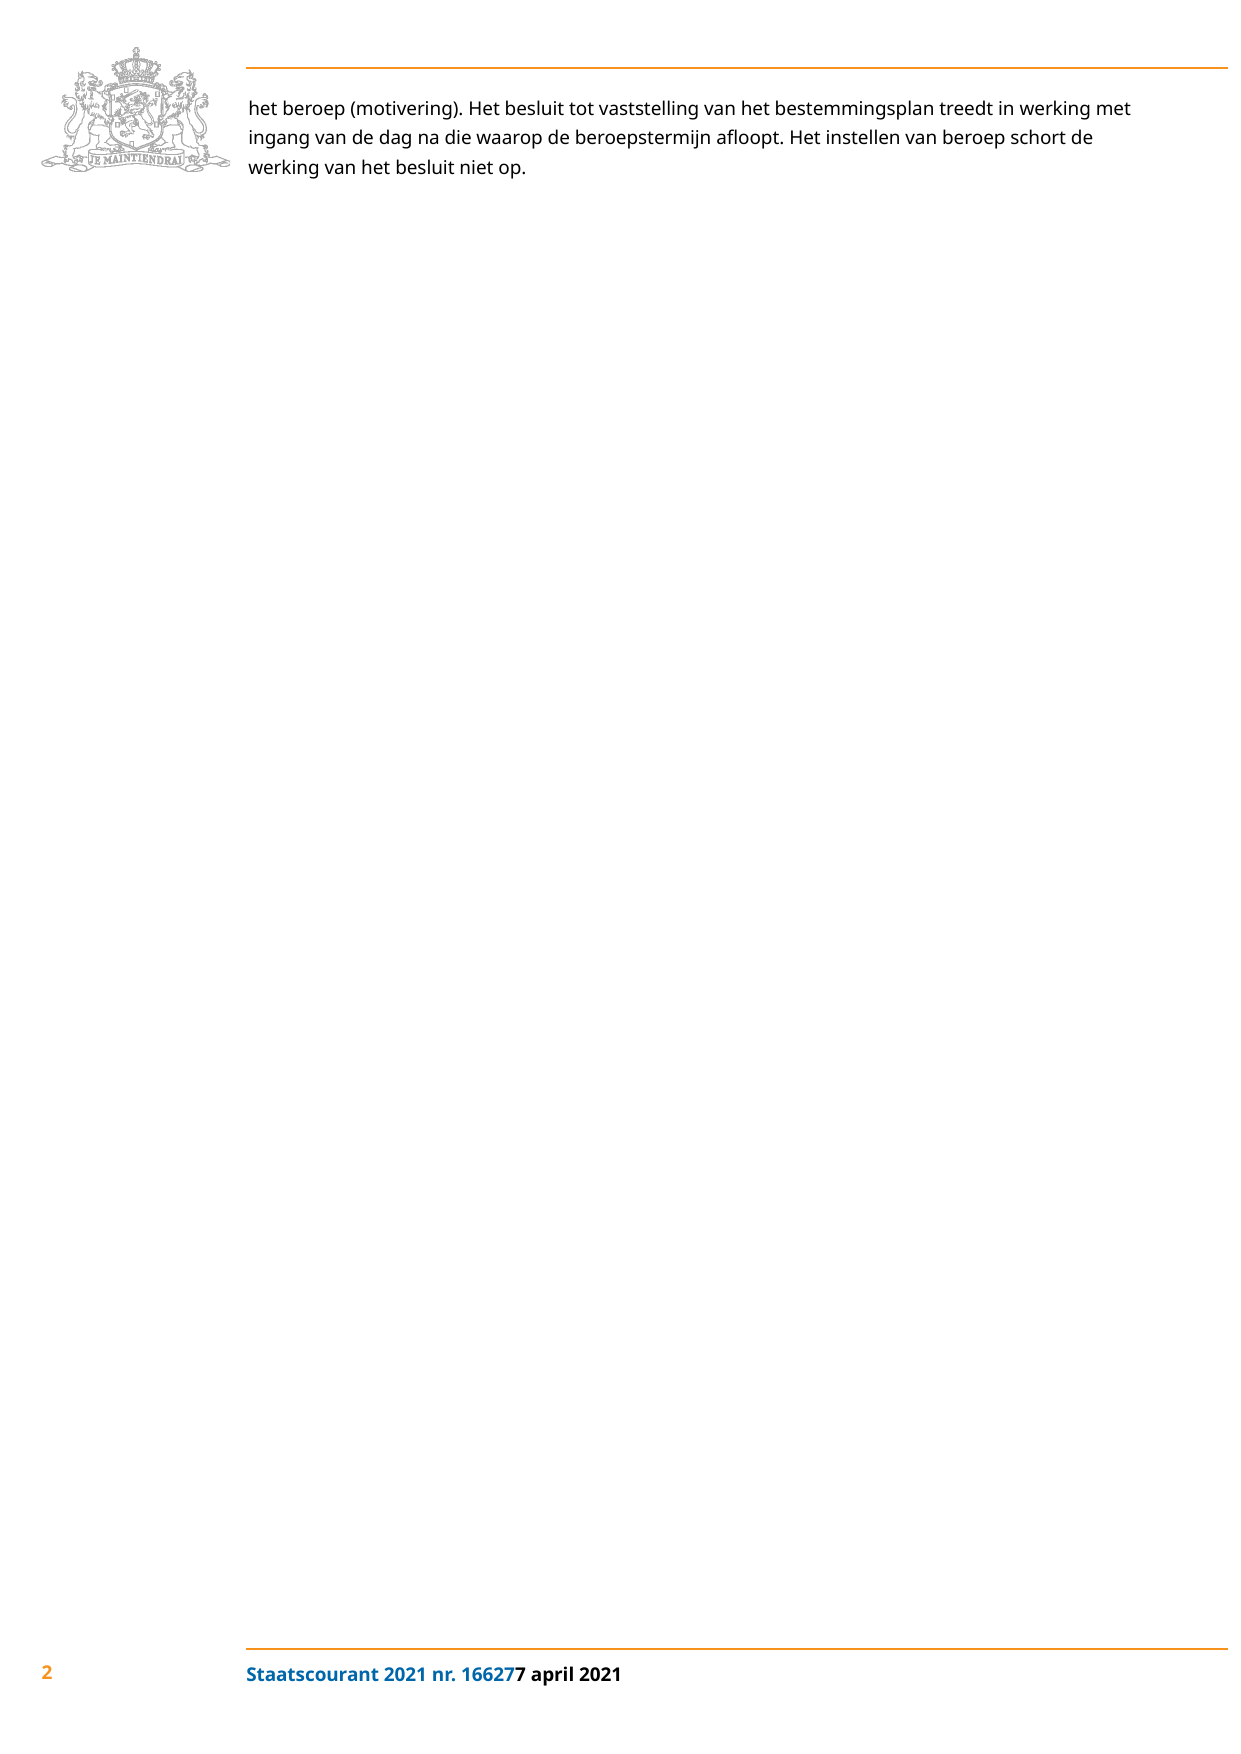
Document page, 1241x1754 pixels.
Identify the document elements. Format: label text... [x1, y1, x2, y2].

text het beroep (motivering). Het besluit tot vaststelling van het bestemmingsplan treedt in werking met ingang van de dag na die waarop de beroepstermijn afloopt. Het instellen van beroep schort de werking van het besluit niet op. [248, 95, 1152, 180]
picture [41, 47, 231, 172]
